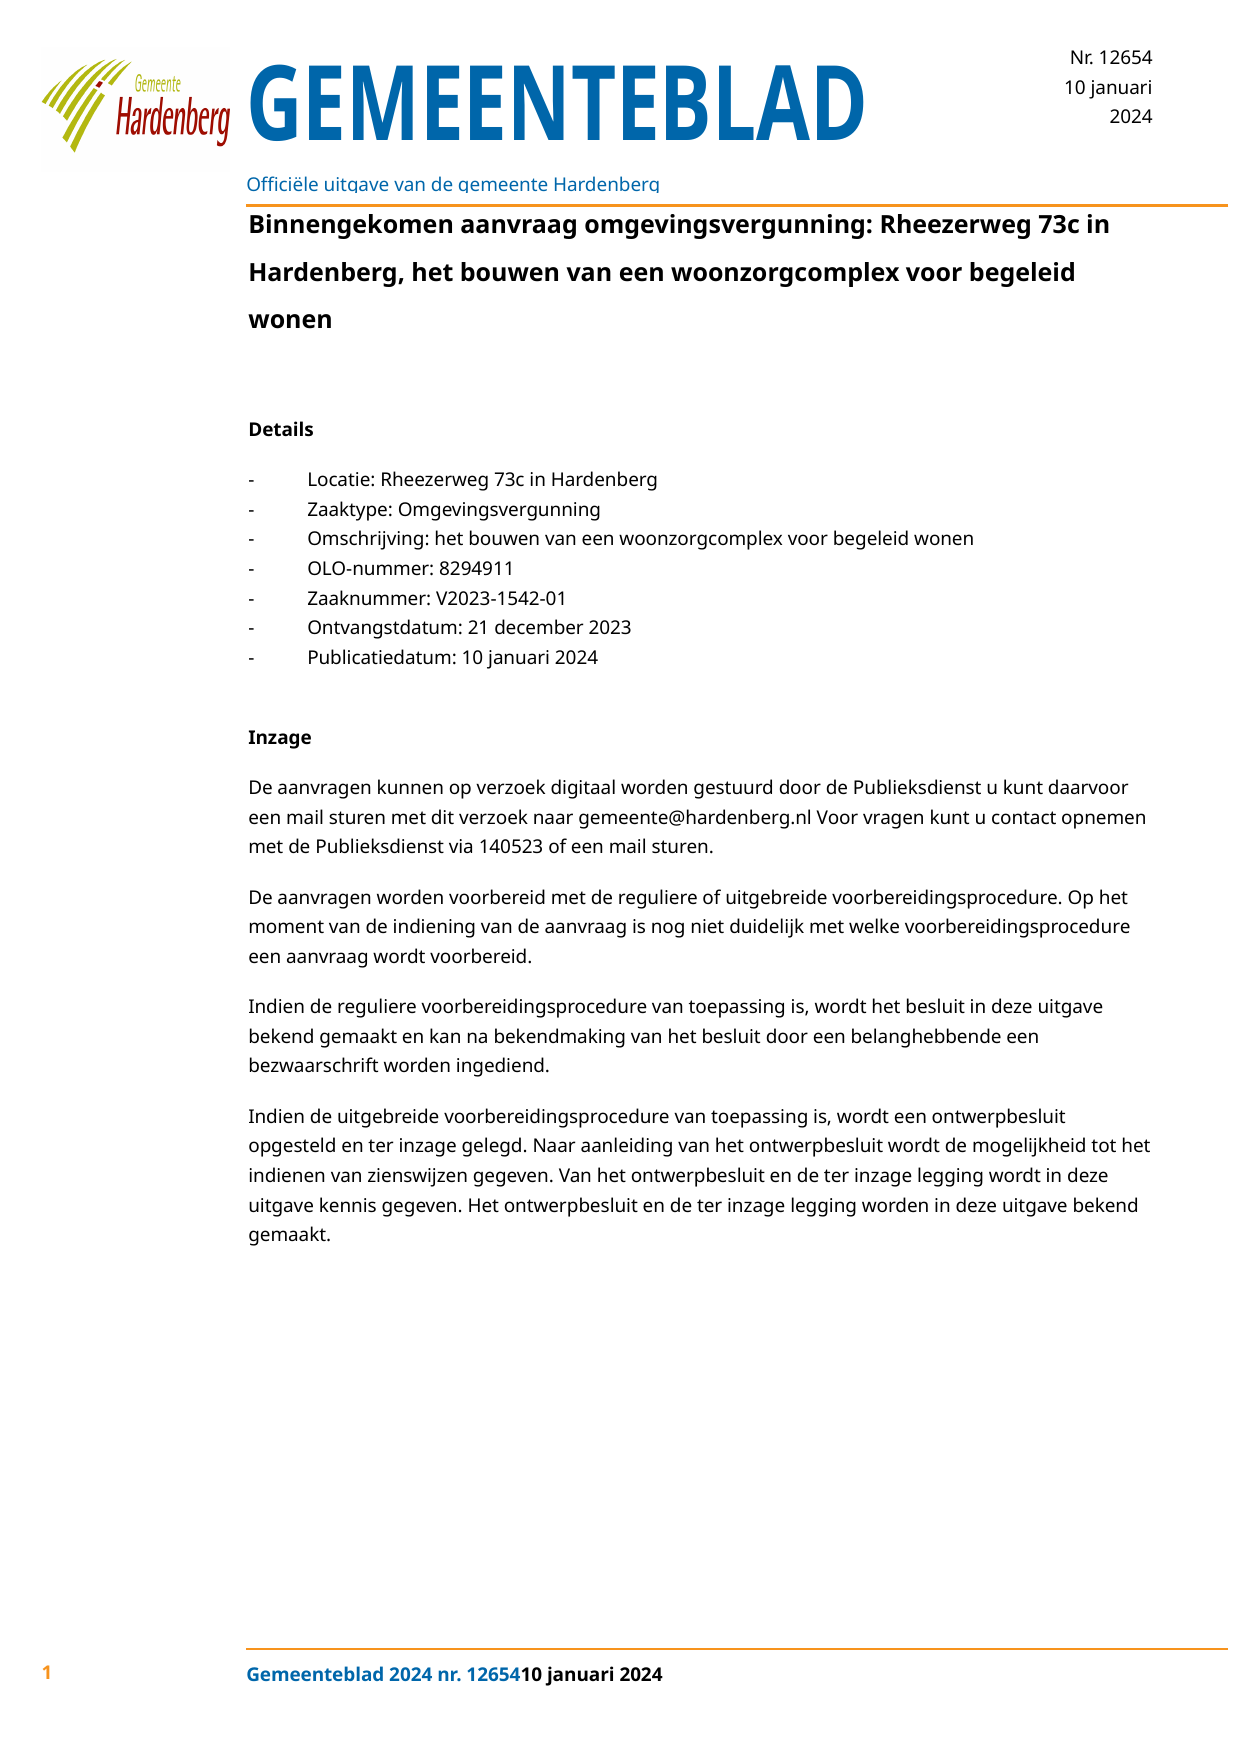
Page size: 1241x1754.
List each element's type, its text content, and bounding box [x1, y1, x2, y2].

list Zaaktype: Omgevingsvergunning [248, 496, 1152, 522]
text Binnengekomen aanvraag omgevingsvergunning: Rheezerweg 73c in Hardenberg, het bouwen van een woonzorgcomplex voor begeleid wonen [248, 207, 1152, 336]
text De aanvragen kunnen op verzoek digitaal worden gestuurd door de Publieksdienst u kunt daarvoor een mail sturen met dit verzoek naar gemeente@hardenberg.nl Voor vragen kunt u contact opnemen met de Publieksdienst via 140523 of een mail sturen. [248, 774, 1152, 859]
list Ontvangstdatum: 21 december 2023 [248, 614, 1152, 640]
text Indien de reguliere voorbereidingsprocedure van toepassing is, wordt het besluit in deze uitgave bekend gemaakt en kan na bekendmaking van het besluit door een belanghebbende een bezwaarschrift worden ingediend. [248, 993, 1152, 1078]
text Inzage [248, 724, 1152, 749]
list Omschrijving: het bouwen van een woonzorgcomplex voor begeleid wonen [248, 526, 1152, 551]
text Indien de uitgebreide voorbereidingsprocedure van toepassing is, wordt een ontwerpbesluit opgesteld en ter inzage gelegd. Naar aanleiding van het ontwerpbesluit wordt de mogelijkheid tot het indienen van zienswijzen gegeven. Van het ontwerpbesluit en de ter inzage legging wordt in deze uitgave kennis gegeven. Het ontwerpbesluit en de ter inzage legging worden in deze uitgave bekend gemaakt. [248, 1103, 1152, 1247]
text De aanvragen worden voorbereid met de reguliere of uitgebreide voorbereidingsprocedure. Op het moment van de indiening van de aanvraag is nog niet duidelijk met welke voorbereidingsprocedure een aanvraag wordt voorbereid. [248, 884, 1152, 969]
list Locatie: Rheezerweg 73c in Hardenberg [248, 466, 1152, 492]
list OLO-nummer: 8294911 [248, 555, 1152, 581]
picture [41, 47, 231, 172]
list Publicatiedatum: 10 januari 2024 [248, 644, 1152, 669]
text Details [248, 416, 1152, 442]
list Zaaknummer: V2023-1542-01 [248, 585, 1152, 610]
